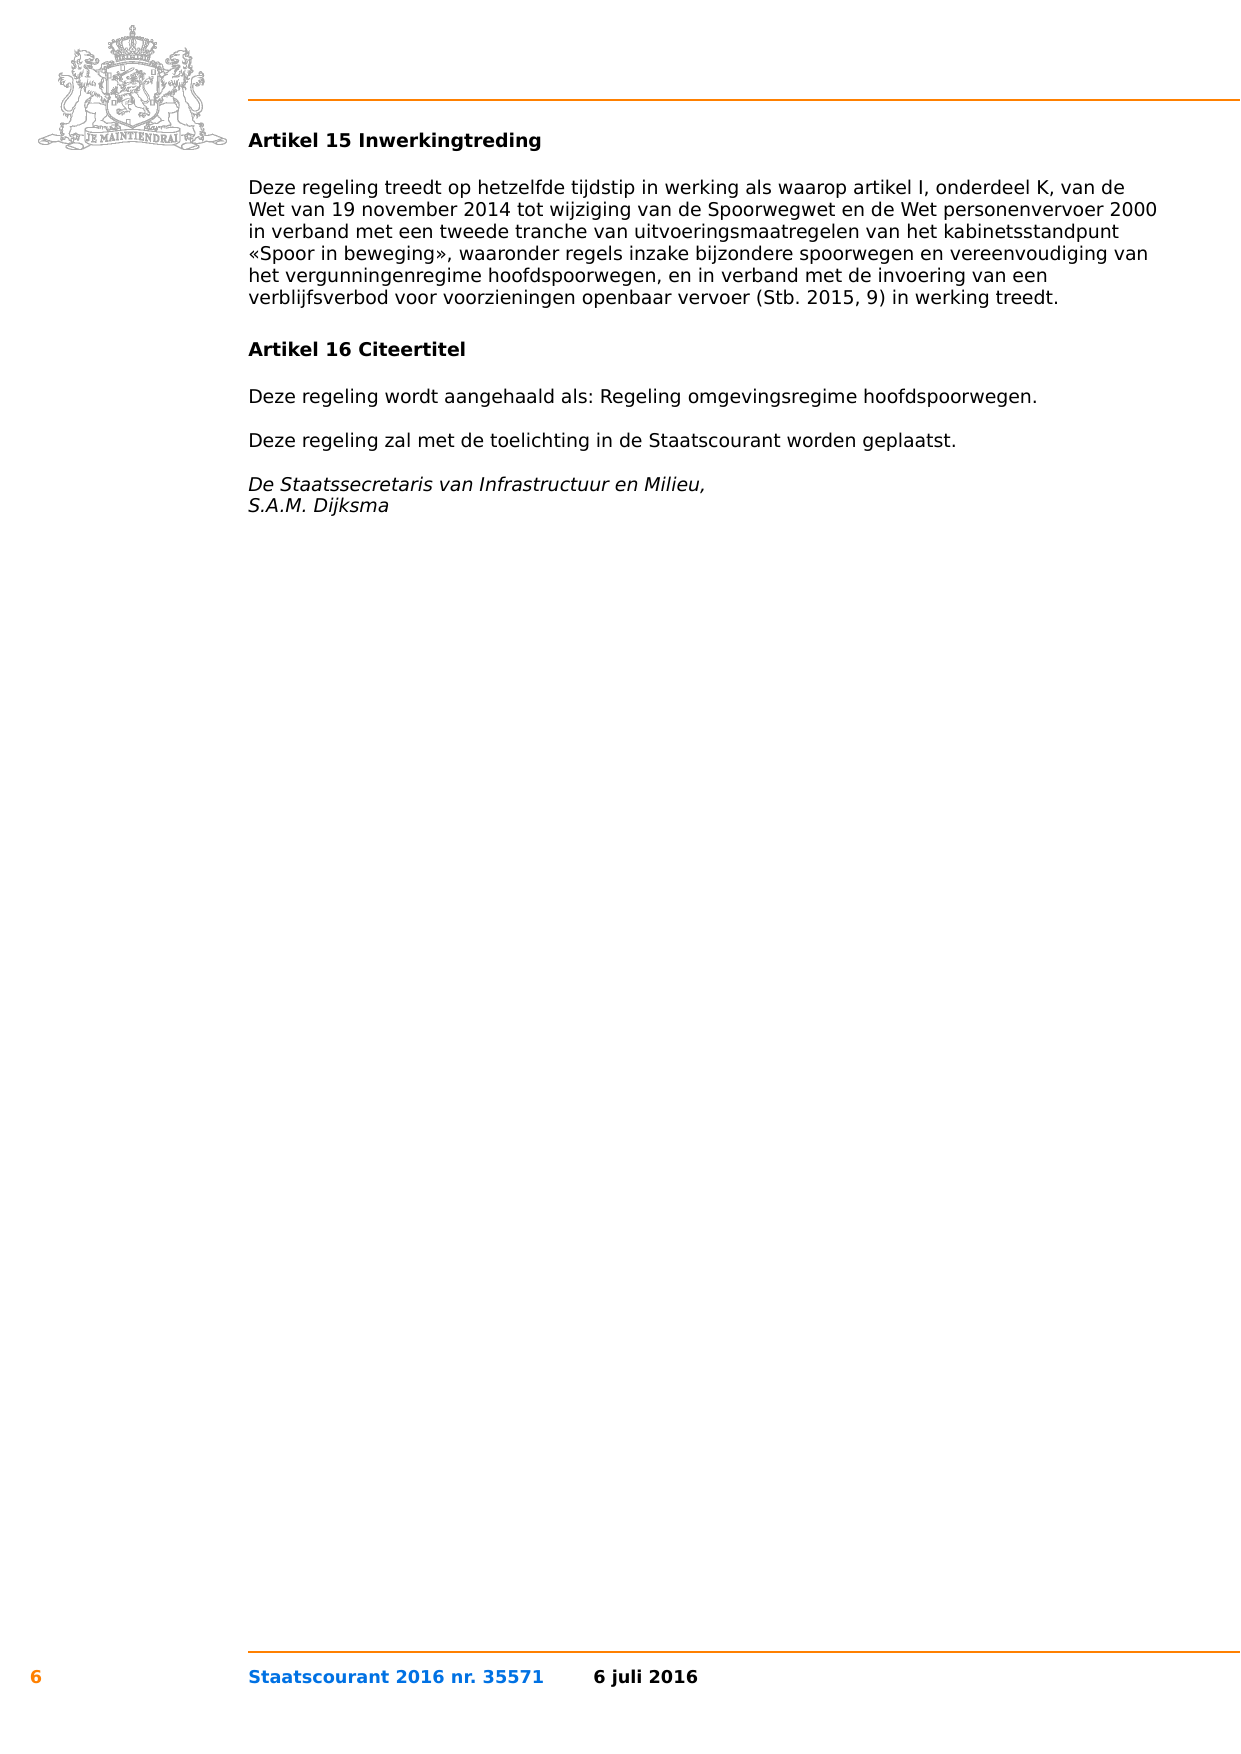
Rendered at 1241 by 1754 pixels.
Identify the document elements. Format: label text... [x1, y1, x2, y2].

text Deze regeling treedt op hetzelfde tijdstip in werking als waarop artikel I, onderdeel K, van de Wet van 19 november 2014 tot wijziging van de Spoorwegwet en de Wet personenvervoer 2000 in verband met een tweede tranche van uitvoeringsmaatregelen van het kabinetsstandpunt «Spoor in beweging», waaronder regels inzake bijzondere spoorwegen en vereenvoudiging van het vergunningenregime hoofdspoorwegen, en in verband met de invoering van een verblijfsverbod voor voorzieningen openbaar vervoer (Stb. 2015, 9) in werking treedt. [248, 177, 1163, 309]
text Deze regeling wordt aangehaald als: Regeling omgevingsregime hoofdspoorwegen. [248, 386, 1163, 408]
text De Staatssecretaris van Infrastructuur en Milieu, S.A.M. Dijksma [248, 473, 1163, 517]
subtitle Artikel 16 Citeertitel [248, 339, 1163, 361]
picture [38, 25, 227, 150]
subtitle Artikel 15 Inwerkingtreding [248, 130, 1163, 152]
text Deze regeling zal met de toelichting in de Staatscourant worden geplaatst. [248, 429, 1163, 452]
